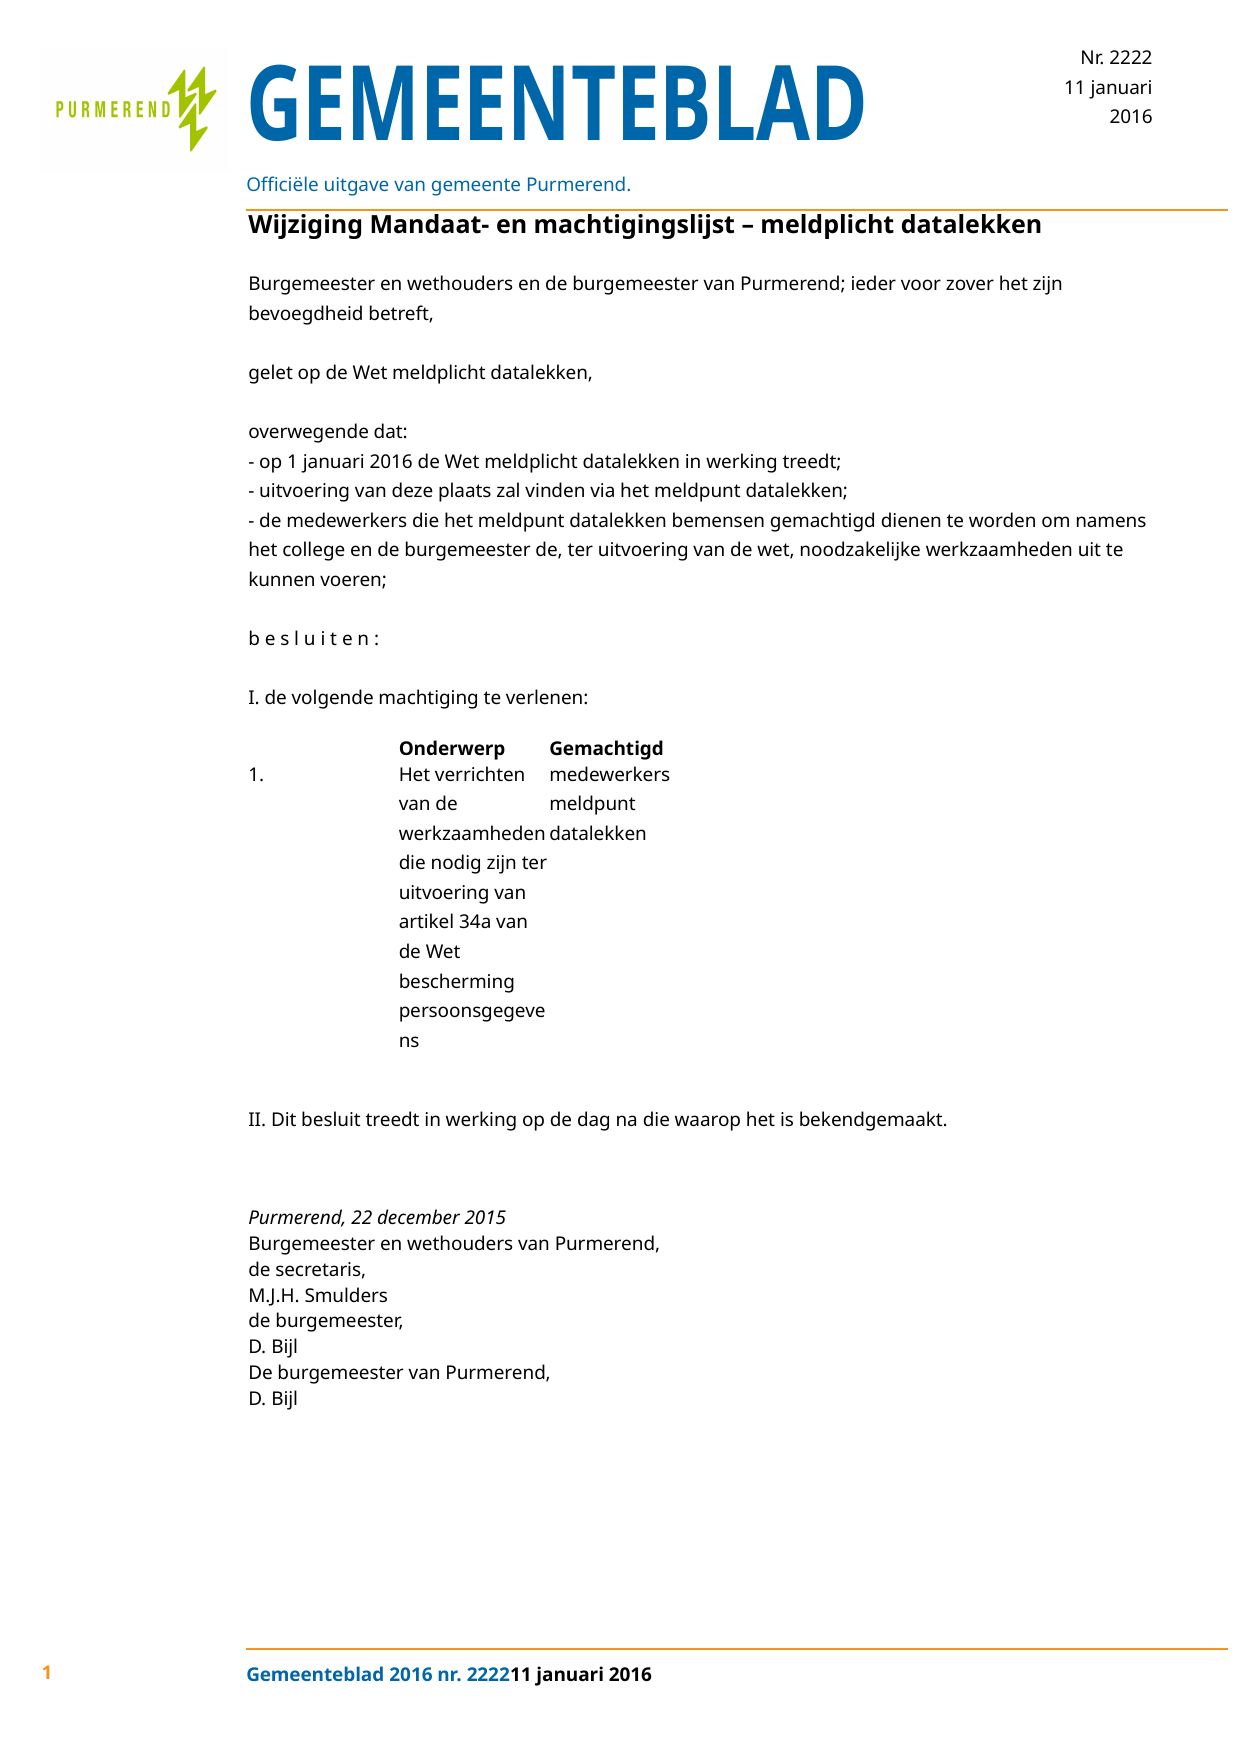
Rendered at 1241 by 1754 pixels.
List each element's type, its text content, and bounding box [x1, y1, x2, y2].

text - de medewerkers die het meldpunt datalekken bemensen gemachtigd dienen te worden om namens het college en de burgemeester de, ter uitvoering van de wet, noodzakelijke werkzaamheden uit te kunnen voeren; [248, 507, 1152, 592]
text Wijziging Mandaat- en machtigingslijst – meldplicht datalekken [248, 211, 1152, 241]
text b e s l u i t e n : [248, 625, 1152, 651]
text gelet op de Wet meldplicht datalekken, [248, 359, 1152, 385]
text Burgemeester en wethouders van Purmerend, [248, 1230, 1152, 1256]
text D. Bijl [248, 1385, 1152, 1410]
text - op 1 januari 2016 de Wet meldplicht datalekken in werking treedt; [248, 448, 1152, 473]
text - uitvoering van deze plaats zal vinden via het meldpunt datalekken; [248, 477, 1152, 503]
text de burgemeester, [248, 1307, 1152, 1333]
text de secretaris, [248, 1256, 1152, 1282]
text I. de volgende machtiging te verlenen: [248, 684, 1152, 710]
text Purmerend, 22 december 2015 [248, 1204, 1152, 1230]
text M.J.H. Smulders [248, 1282, 1152, 1307]
text D. Bijl [248, 1333, 1152, 1359]
table_cell 1. [248, 761, 398, 1053]
text II. Dit besluit treedt in werking op de dag na die waarop het is bekendgemaakt. [248, 1106, 1152, 1132]
text Burgemeester en wethouders en de burgemeester van Purmerend; ieder voor zover het zijn bevoegdheid betreft, [248, 270, 1152, 326]
table_cell Het verrichten van de werkzaamheden die nodig zijn ter uitvoering van artikel 34a van de Wet bescherming persoonsgegevens [399, 761, 549, 1053]
text De burgemeester van Purmerend, [248, 1359, 1152, 1385]
table_header Onderwerp [399, 735, 549, 761]
text overwegende dat: [248, 418, 1152, 444]
table_header Gemachtigd [549, 735, 700, 761]
table_cell medewerkers meldpunt datalekken [549, 761, 700, 1053]
picture [41, 47, 231, 172]
table_header [248, 735, 398, 761]
